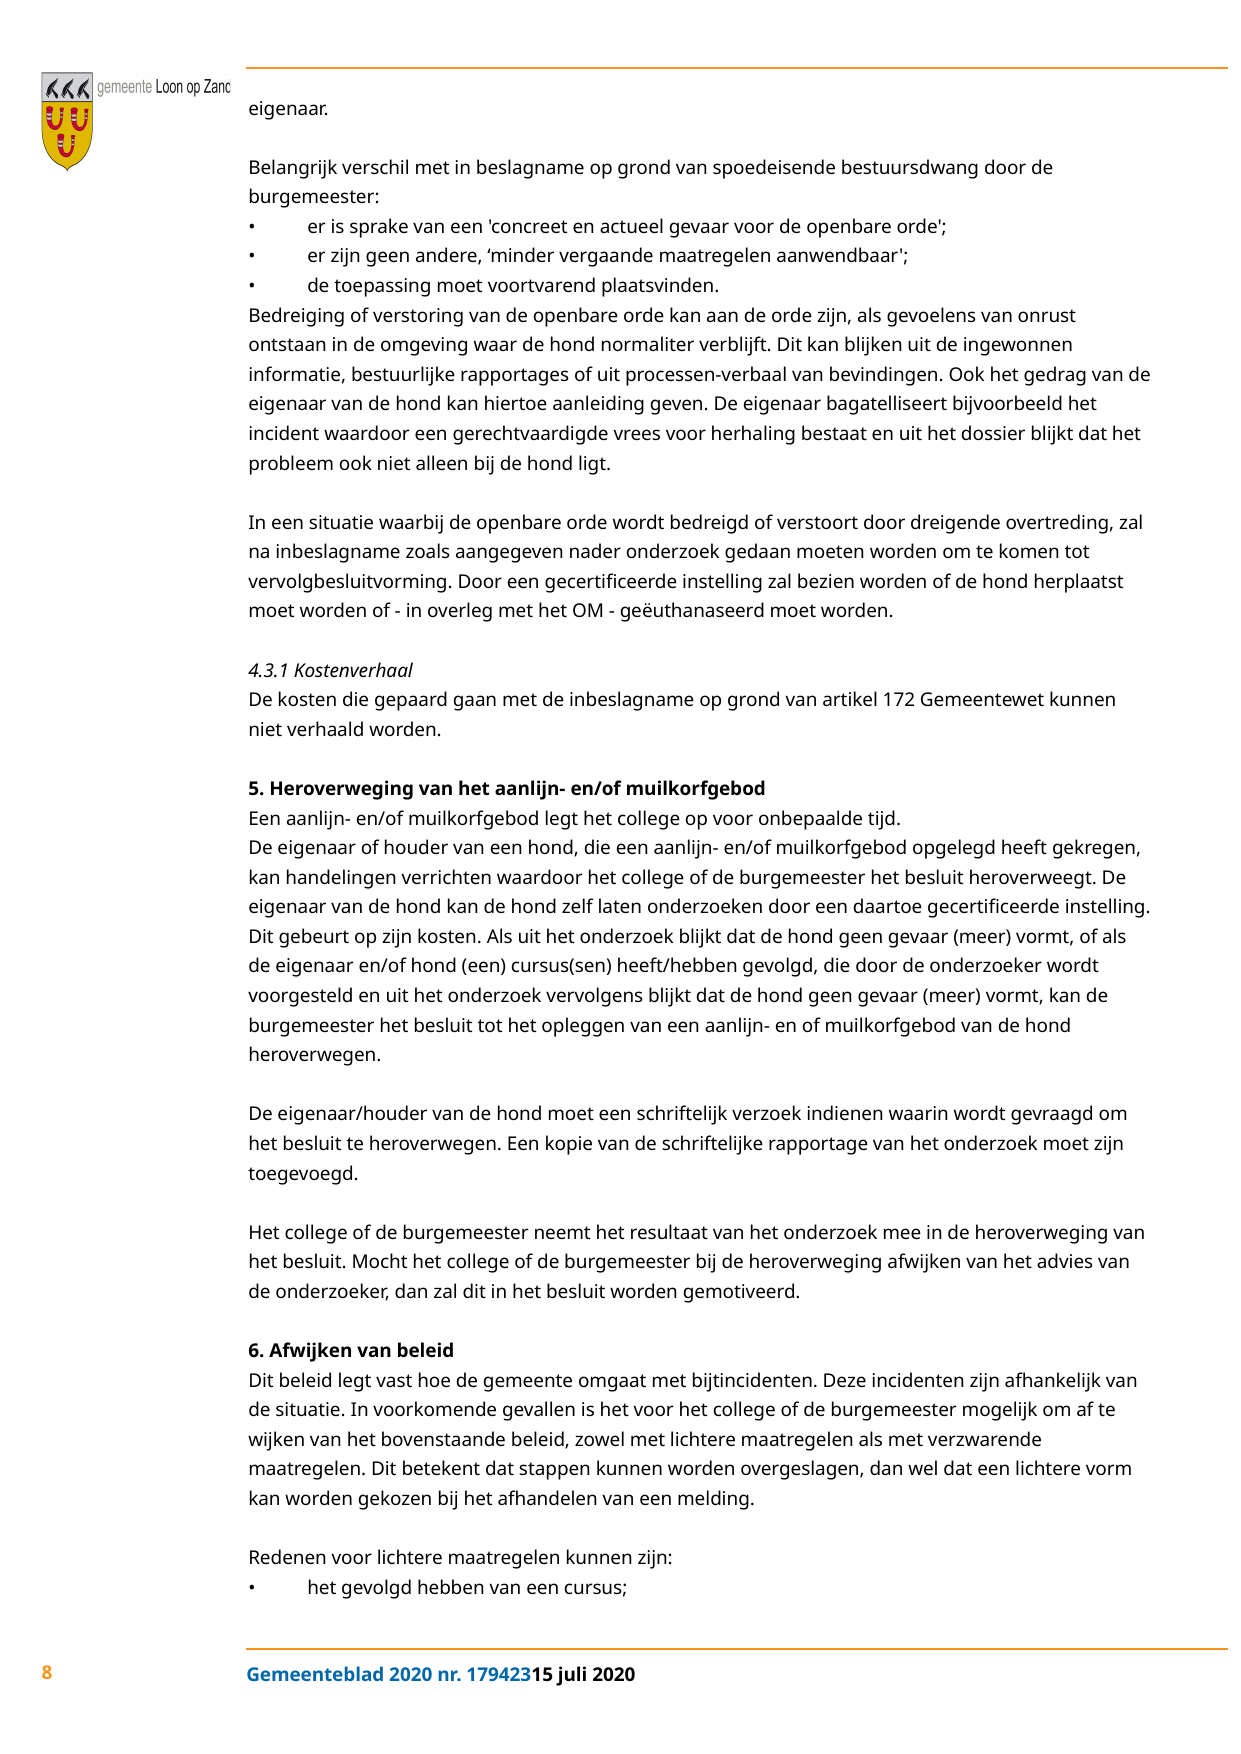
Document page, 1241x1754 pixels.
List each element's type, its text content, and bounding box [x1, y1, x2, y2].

list er is sprake van een 'concreet en actueel gevaar voor de openbare orde'; [248, 213, 1152, 239]
text Bedreiging of verstoring van de openbare orde kan aan de orde zijn, als gevoelens van onrust ontstaan in de omgeving waar de hond normaliter verblijft. Dit kan blijken uit de ingewonnen informatie, bestuurlijke rapportages of uit processen-verbaal van bevindingen. Ook het gedrag van de eigenaar van de hond kan hiertoe aanleiding geven. De eigenaar bagatelliseert bijvoorbeeld het [248, 302, 1152, 416]
text De eigenaar of houder van een hond, die een aanlijn- en/of muilkorfgebod opgelegd heeft gekregen, kan handelingen verrichten waardoor het college of de burgemeester het besluit heroverweegt. De eigenaar van de hond kan de hond zelf laten onderzoeken door een daartoe gecertificeerde instelling. Dit gebeurt op zijn kosten. Als uit het onderzoek blijkt dat de hond geen gevaar (meer) vormt, of als de eigenaar en/of hond (een) cursus(sen) heeft/hebben gevolgd, die door de onderzoeker wordt voorgesteld en uit het onderzoek vervolgens blijkt dat de hond geen gevaar (meer) vormt, kan de burgemeester het besluit tot het opleggen van een aanlijn- en of muilkorfgebod van de hond heroverwegen. [248, 834, 1152, 1067]
text 4.3.1 Kostenverhaal [248, 657, 1152, 683]
text De kosten die gepaard gaan met de inbeslagname op grond van artikel 172 Gemeentewet kunnen niet verhaald worden. [248, 686, 1152, 742]
text De eigenaar/houder van de hond moet een schriftelijk verzoek indienen waarin wordt gevraagd om het besluit te heroverwegen. Een kopie van de schriftelijke rapportage van het onderzoek moet zijn toegevoegd. [248, 1101, 1152, 1186]
text Belangrijk verschil met in beslagname op grond van spoedeisende bestuursdwang door de burgemeester: [248, 154, 1152, 209]
list het gevolgd hebben van een cursus; [248, 1574, 1152, 1600]
text In een situatie waarbij de openbare orde wordt bedreigd of verstoort door dreigende overtreding, zal na inbeslagname zoals aangegeven nader onderzoek gedaan moeten worden om te komen tot vervolgbesluitvorming. Door een gecertificeerde instelling zal bezien worden of de hond herplaatst moet worden of - in overleg met het OM - geëuthanaseerd moet worden. [248, 509, 1152, 623]
list de toepassing moet voortvarend plaatsvinden. [248, 272, 1152, 298]
text Redenen voor lichtere maatregelen kunnen zijn: [248, 1544, 1152, 1570]
text Dit beleid legt vast hoe de gemeente omgaat met bijtincidenten. Deze incidenten zijn afhankelijk van de situatie. In voorkomende gevallen is het voor het college of de burgemeester mogelijk om af te wijken van het bovenstaande beleid, zowel met lichtere maatregelen als met verzwarende maatregelen. Dit betekent dat stappen kunnen worden overgeslagen, dan wel dat een lichtere vorm kan worden gekozen bij het afhandelen van een melding. [248, 1367, 1152, 1511]
picture [41, 47, 231, 172]
text eigenaar. [248, 95, 1152, 121]
text incident waardoor een gerechtvaardigde vrees voor herhaling bestaat en uit het dossier blijkt dat het probleem ook niet alleen bij de hond ligt. [248, 420, 1152, 476]
list er zijn geen andere, ‘minder vergaande maatregelen aanwendbaar'; [248, 243, 1152, 268]
text Het college of de burgemeester neemt het resultaat van het onderzoek mee in de heroverweging van het besluit. Mocht het college of de burgemeester bij de heroverweging afwijken van het advies van de onderzoeker, dan zal dit in het besluit worden gemotiveerd. [248, 1219, 1152, 1304]
text Een aanlijn- en/of muilkorfgebod legt het college op voor onbepaalde tijd. [248, 805, 1152, 831]
text 6. Afwijken van beleid [248, 1337, 1152, 1363]
text 5. Heroverweging van het aanlijn- en/of muilkorfgebod [248, 775, 1152, 801]
